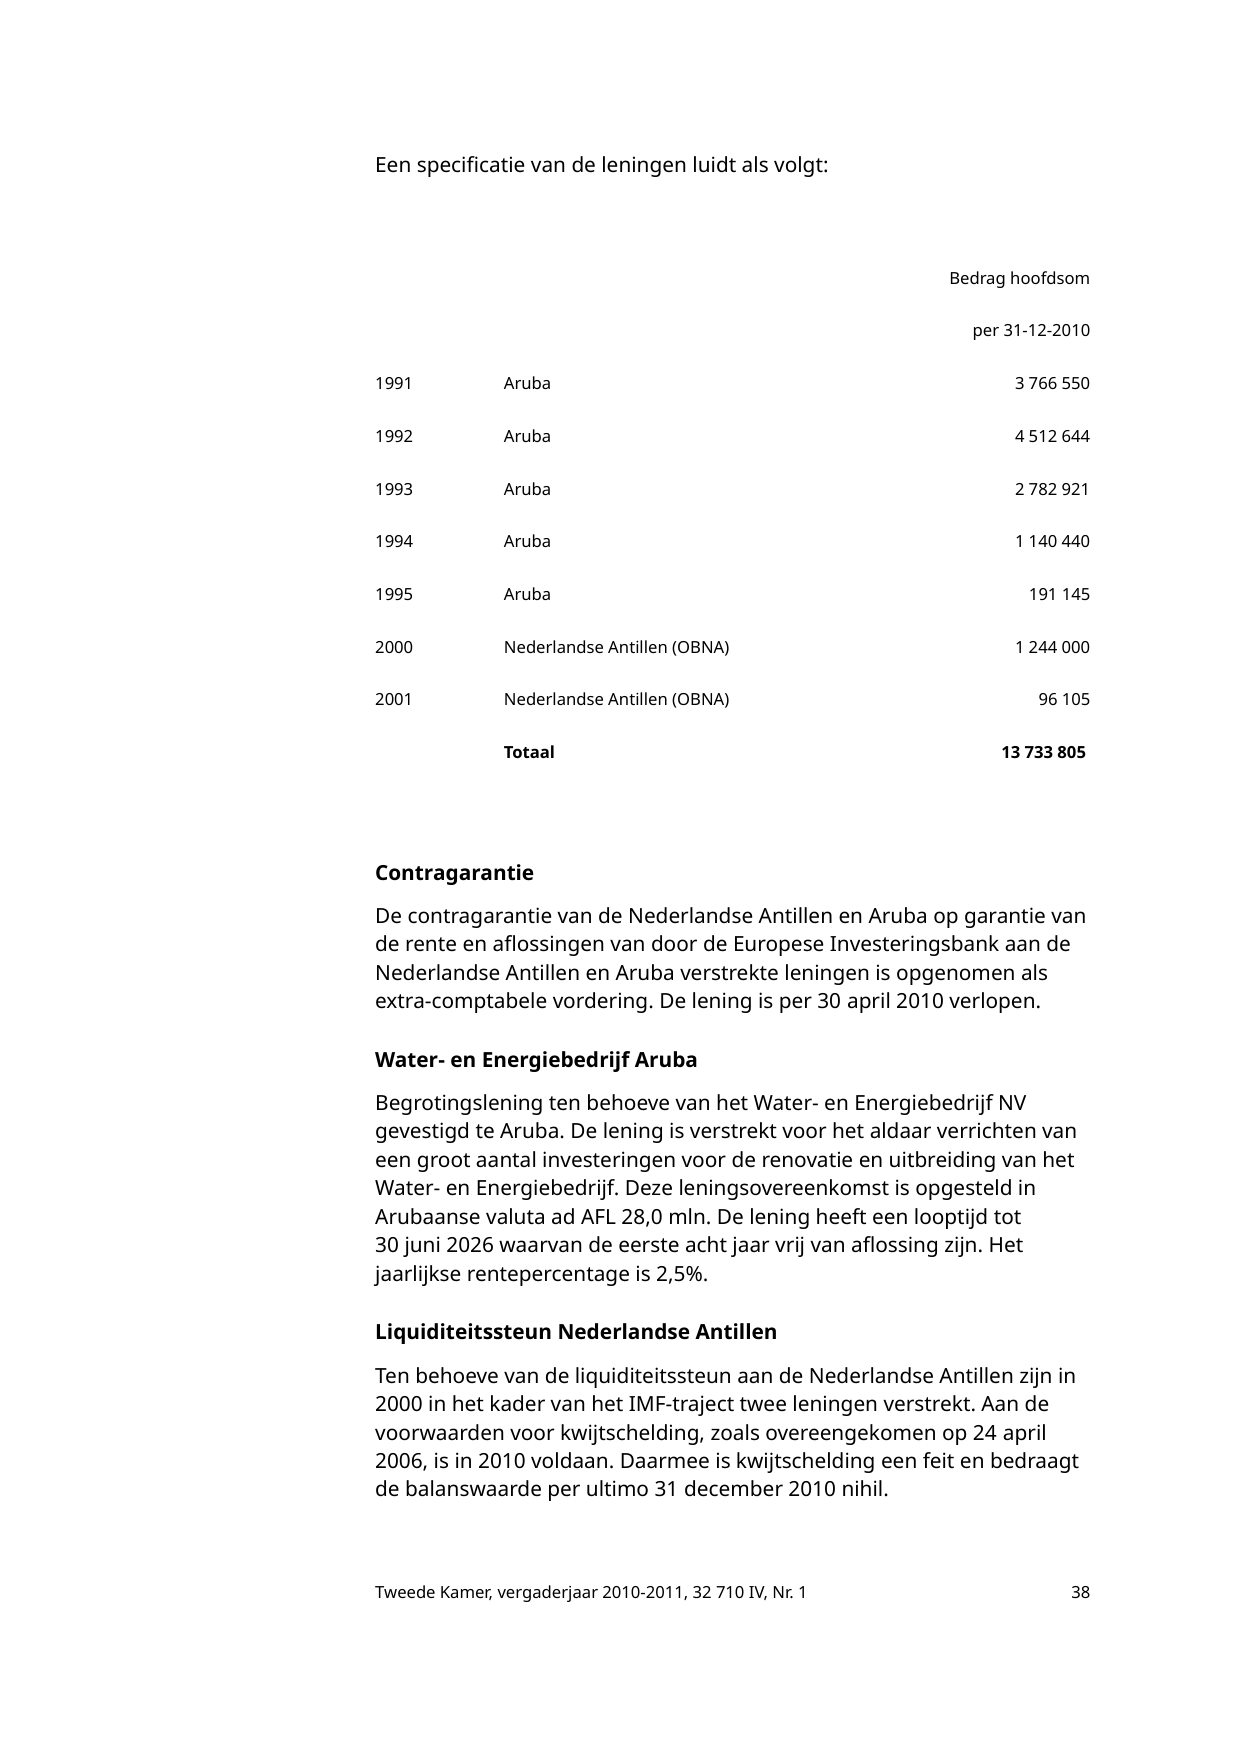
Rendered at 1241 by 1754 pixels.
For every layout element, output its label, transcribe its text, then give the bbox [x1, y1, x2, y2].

table_cell Totaal [504, 741, 883, 799]
table_cell 2 782 921 [883, 477, 1090, 530]
table_header Bedrag hoofdsom per 31-12-2010 [883, 266, 1090, 372]
text Begrotingslening ten behoeve van het Water- en Energiebedrijf NV gevestigd te Aruba. De lening is verstrekt voor het aldaar verrichten van een groot aantal investeringen voor de renovatie en uitbreiding van het Water- en Energiebedrijf. Deze leningsovereenkomst is opgesteld in Arubaanse valuta ad AFL 28,0 mln. De lening heeft een looptijd tot 30 juni 2026 waarvan de eerste acht jaar vrij van aflossing zijn. Het jaarlijkse rentepercentage is 2,5%. [375, 1088, 1090, 1287]
table_cell 1994 [375, 530, 504, 583]
table_cell 2000 [375, 635, 504, 688]
table_cell 1992 [375, 425, 504, 477]
table_header [375, 266, 504, 372]
table_cell Aruba [504, 372, 883, 424]
text Ten behoeve van de liquiditeitssteun aan de Nederlandse Antillen zijn in 2000 in het kader van het IMF-traject twee leningen verstrekt. Aan de voorwaarden voor kwijtschelding, zoals overeengekomen op 24 april 2006, is in 2010 voldaan. Daarmee is kwijtschelding een feit en bedraagt de balanswaarde per ultimo 31 december 2010 nihil. [375, 1361, 1090, 1503]
text Liquiditeitssteun Nederlandse Antillen [375, 1317, 1090, 1346]
table_cell Aruba [504, 530, 883, 583]
table_cell 2001 [375, 688, 504, 741]
text De contragarantie van de Nederlandse Antillen en Aruba op garantie van de rente en aflossingen van door de Europese Investeringsbank aan de Nederlandse Antillen en Aruba verstrekte leningen is opgenomen als extra-comptabele vordering. De lening is per 30 april 2010 verlopen. [375, 901, 1090, 1015]
table_cell Aruba [504, 425, 883, 477]
table_cell 1991 [375, 372, 504, 424]
table_cell 191 145 [883, 583, 1090, 635]
text Contragarantie [375, 858, 1090, 886]
table_cell 1 140 440 [883, 530, 1090, 583]
table_cell 1995 [375, 583, 504, 635]
table_cell 3 766 550 [883, 372, 1090, 424]
table_header [504, 266, 883, 372]
table_cell 96 105 [883, 688, 1090, 741]
table_cell Nederlandse Antillen (OBNA) [504, 635, 883, 688]
table_cell Aruba [504, 583, 883, 635]
table_cell 1993 [375, 477, 504, 530]
table_cell 13 733 805 [883, 741, 1090, 799]
text Een specificatie van de leningen luidt als volgt: [375, 150, 1090, 178]
table_cell 4 512 644 [883, 425, 1090, 477]
table_cell Nederlandse Antillen (OBNA) [504, 688, 883, 741]
table_cell Aruba [504, 477, 883, 530]
table_cell [375, 741, 504, 799]
text Water- en Energiebedrijf Aruba [375, 1045, 1090, 1073]
table_cell 1 244 000 [883, 635, 1090, 688]
